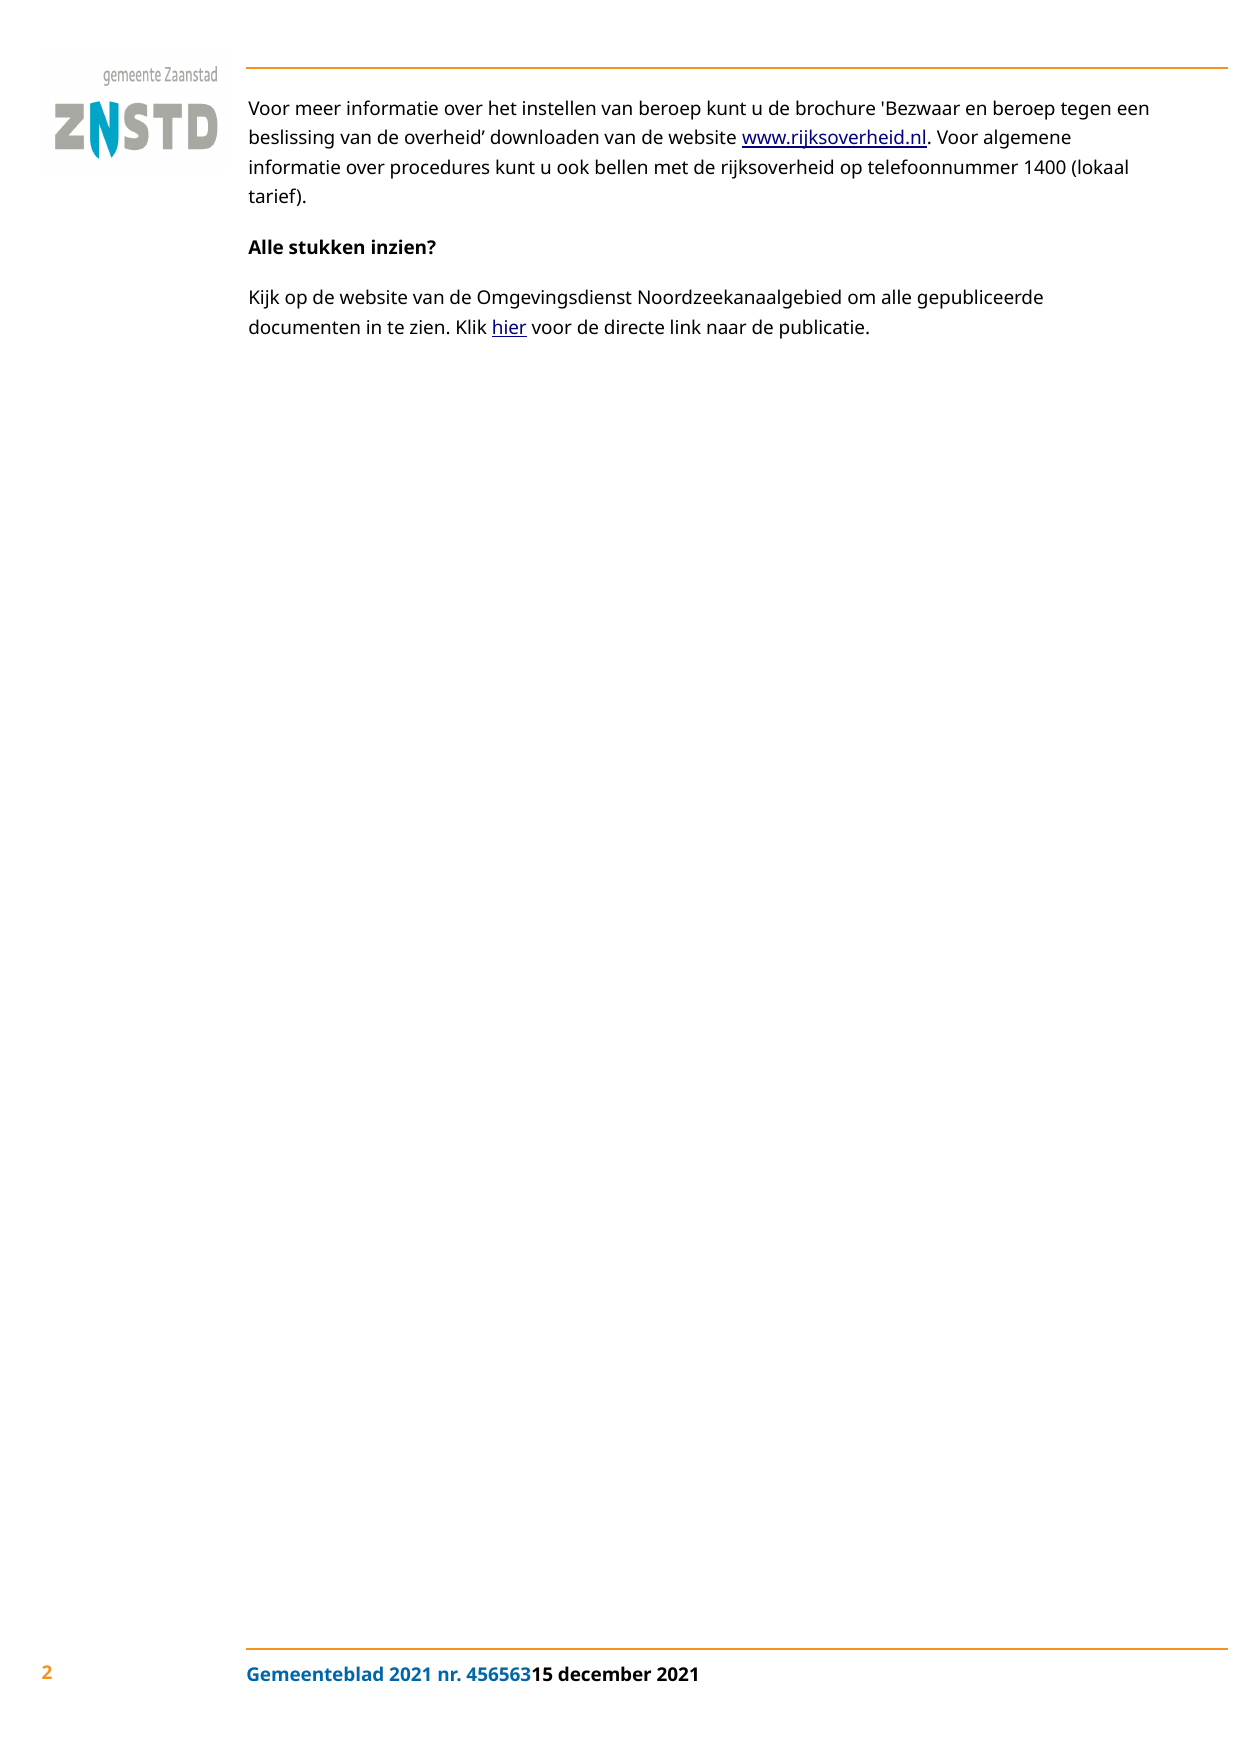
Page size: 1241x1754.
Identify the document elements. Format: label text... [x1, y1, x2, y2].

picture [41, 47, 231, 172]
text Voor meer informatie over het instellen van beroep kunt u de brochure 'Bezwaar en beroep tegen een beslissing van de overheid’ downloaden van de website www.rijksoverheid.nl. Voor algemene informatie over procedures kunt u ook bellen met de rijksoverheid op telefoonnummer 1400 (lokaal tarief). [248, 95, 1152, 209]
text Kijk op de website van de Omgevingsdienst Noordzeekanaalgebied om alle gepubliceerde documenten in te zien. Klik hier voor de directe link naar de publicatie. [248, 284, 1152, 340]
text Alle stukken inzien? [248, 234, 1152, 260]
